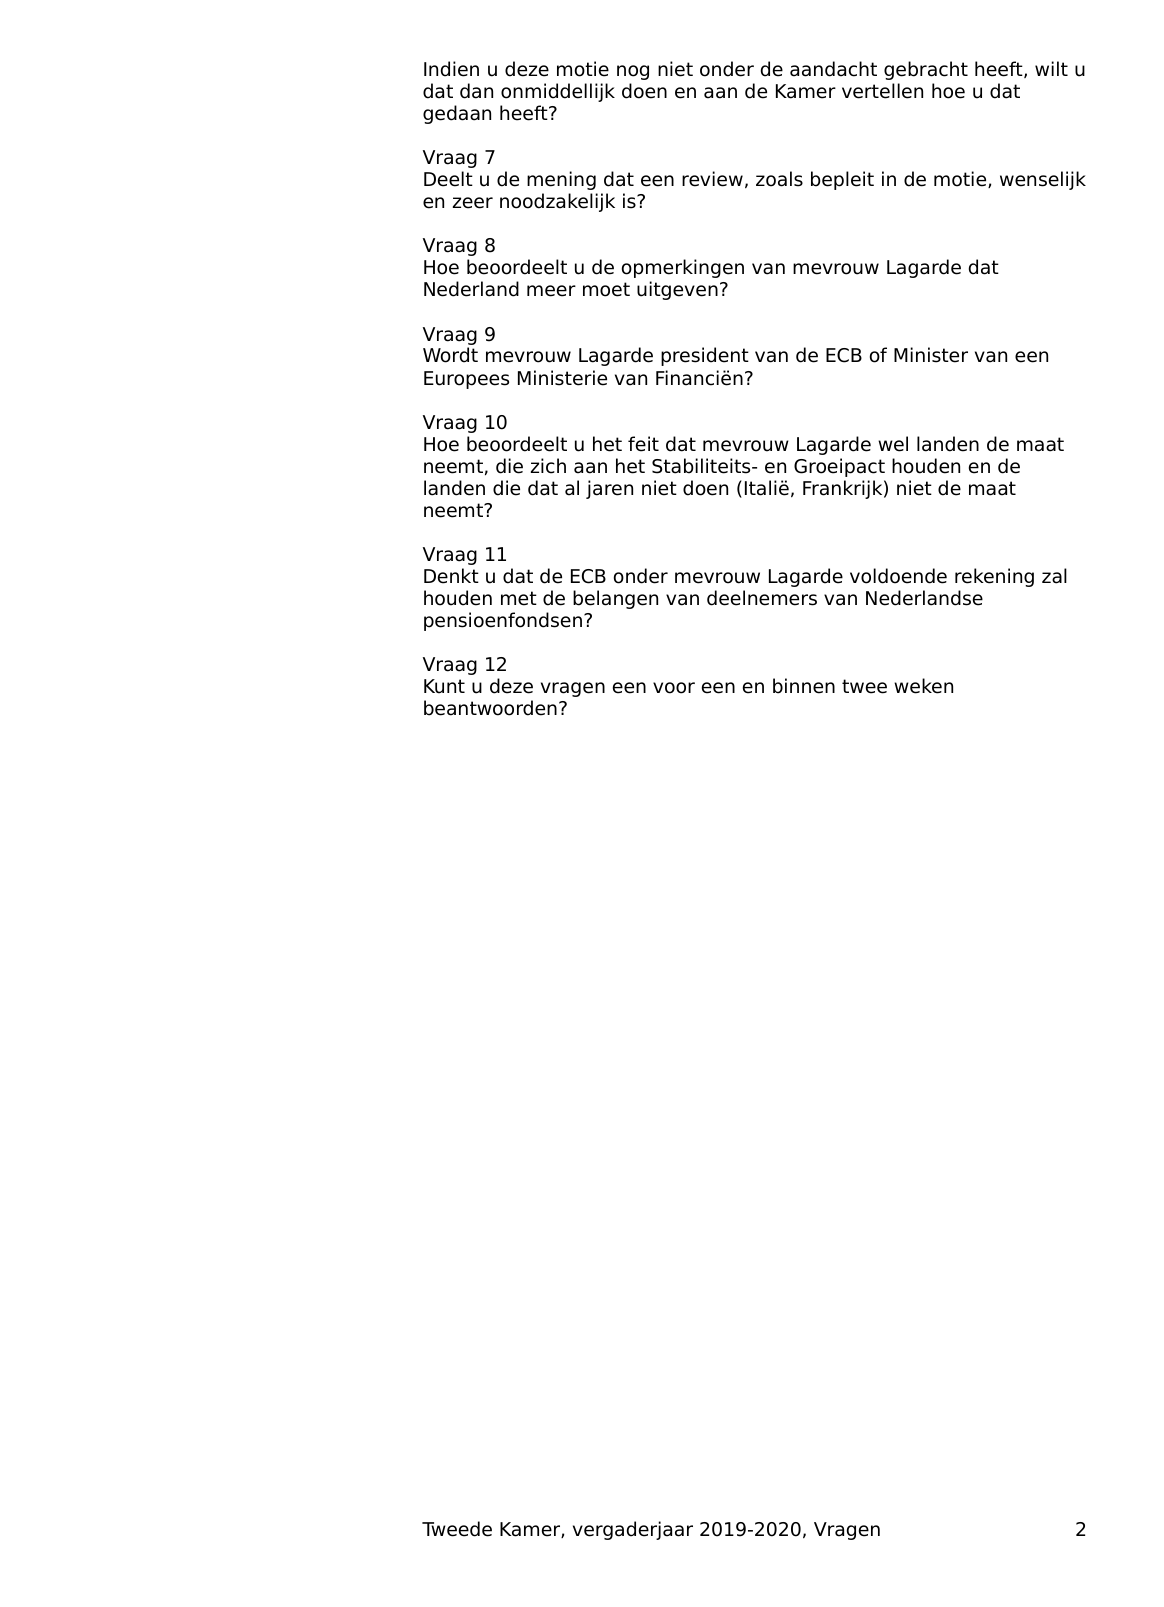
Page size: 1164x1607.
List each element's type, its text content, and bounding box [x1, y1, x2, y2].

text Hoe beoordeelt u het feit dat mevrouw Lagarde wel landen de maat neemt, die zich aan het Stabiliteits- en Groeipact houden en de landen die dat al jaren niet doen (Italië, Frankrijk) niet de maat neemt? [422, 433, 1087, 521]
text Vraag 9 [422, 323, 1087, 345]
text Indien u deze motie nog niet onder de aandacht gebracht heeft, wilt u dat dan onmiddellijk doen en aan de Kamer vertellen hoe u dat gedaan heeft? [422, 59, 1087, 125]
text Vraag 8 [422, 235, 1087, 257]
text Denkt u dat de ECB onder mevrouw Lagarde voldoende rekening zal houden met de belangen van deelnemers van Nederlandse pensioenfondsen? [422, 566, 1087, 632]
text Kunt u deze vragen een voor een en binnen twee weken beantwoorden? [422, 676, 1087, 720]
text Vraag 7 [422, 147, 1087, 169]
text Wordt mevrouw Lagarde president van de ECB of Minister van een Europees Ministerie van Financiën? [422, 345, 1087, 389]
text Vraag 10 [422, 412, 1087, 433]
text Hoe beoordeelt u de opmerkingen van mevrouw Lagarde dat Nederland meer moet uitgeven? [422, 257, 1087, 301]
text Vraag 12 [422, 654, 1087, 676]
text Deelt u de mening dat een review, zoals bepleit in de motie, wenselijk en zeer noodzakelijk is? [422, 169, 1087, 213]
text Vraag 11 [422, 544, 1087, 566]
